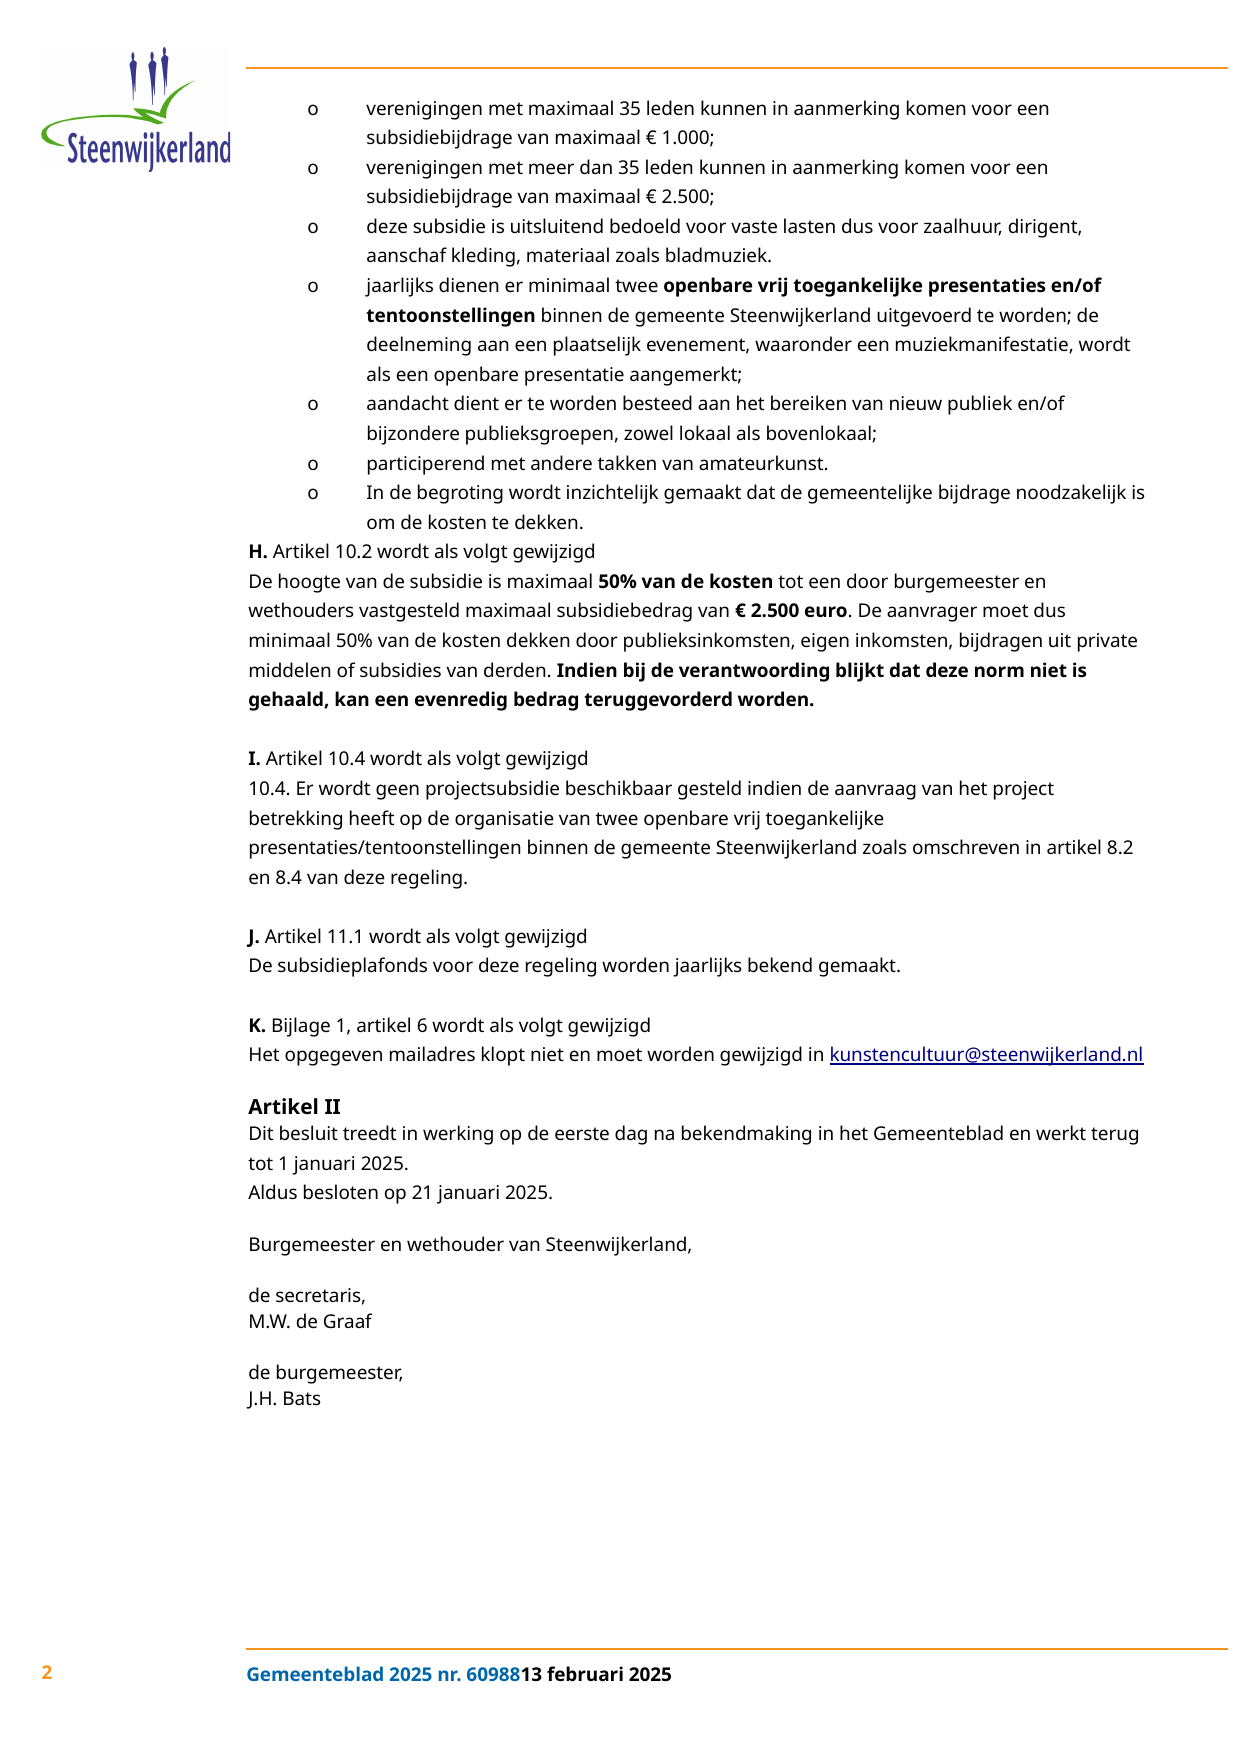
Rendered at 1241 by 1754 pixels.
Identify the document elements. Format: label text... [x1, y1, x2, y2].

text J. Artikel 11.1 wordt als volgt gewijzigd [248, 923, 1152, 949]
text Dit besluit treedt in werking op de eerste dag na bekendmaking in het Gemeenteblad en werkt terug tot 1 januari 2025. [248, 1120, 1152, 1176]
text Het opgegeven mailadres klopt niet en moet worden gewijzigd in kunstencultuur@steenwijkerland.nl [248, 1041, 1152, 1067]
list verenigingen met maximaal 35 leden kunnen in aanmerking komen voor een subsidiebijdrage van maximaal € 1.000; [307, 95, 1152, 150]
text Burgemeester en wethouder van Steenwijkerland, [248, 1231, 1152, 1257]
text H. Artikel 10.2 wordt als volgt gewijzigd [248, 538, 1152, 564]
text De subsidieplafonds voor deze regeling worden jaarlijks bekend gemaakt. [248, 953, 1152, 978]
text K. Bijlage 1, artikel 6 wordt als volgt gewijzigd [248, 1012, 1152, 1038]
list jaarlijks dienen er minimaal twee openbare vrij toegankelijke presentaties en/of tentoonstellingen binnen de gemeente Steenwijkerland uitgevoerd te worden; de deelneming aan een plaatselijk evenement, waaronder een muziekmanifestatie, wordt als een openbare presentatie aangemerkt; [307, 272, 1152, 387]
text De hoogte van de subsidie is maximaal 50% van de kosten tot een door burgemeester en wethouders vastgesteld maximaal subsidiebedrag van € 2.500 euro. De aanvrager moet dus minimaal 50% van de kosten dekken door publieksinkomsten, eigen inkomsten, bijdragen uit private middelen of subsidies van derden. Indien bij de verantwoording blijkt dat deze norm niet is gehaald, kan een evenredig bedrag teruggevorderd worden. [248, 568, 1152, 712]
text Aldus besloten op 21 januari 2025. [248, 1179, 1152, 1205]
text de burgemeester, [248, 1359, 1152, 1385]
list In de begroting wordt inzichtelijk gemaakt dat de gemeentelijke bijdrage noodzakelijk is om de kosten te dekken. [307, 479, 1152, 535]
list deze subsidie is uitsluitend bedoeld voor vaste lasten dus voor zaalhuur, dirigent, aanschaf kleding, materiaal zoals bladmuziek. [307, 213, 1152, 268]
text 10.4. Er wordt geen projectsubsidie beschikbaar gesteld indien de aanvraag van het project betrekking heeft op de organisatie van twee openbare vrij toegankelijke presentaties/tentoonstellingen binnen de gemeente Steenwijkerland zoals omschreven in artikel 8.2 en 8.4 van deze regeling. [248, 775, 1152, 890]
picture [41, 47, 231, 172]
list participerend met andere takken van amateurkunst. [307, 450, 1152, 476]
text M.W. de Graaf [248, 1308, 1152, 1334]
list verenigingen met meer dan 35 leden kunnen in aanmerking komen voor een subsidiebijdrage van maximaal € 2.500; [307, 154, 1152, 209]
list aandacht dient er te worden besteed aan het bereiken van nieuw publiek en/of bijzondere publieksgroepen, zowel lokaal als bovenlokaal; [307, 391, 1152, 446]
text Artikel II [248, 1092, 1152, 1120]
text J.H. Bats [248, 1385, 1152, 1411]
text I. Artikel 10.4 wordt als volgt gewijzigd [248, 746, 1152, 771]
text de secretaris, [248, 1282, 1152, 1308]
